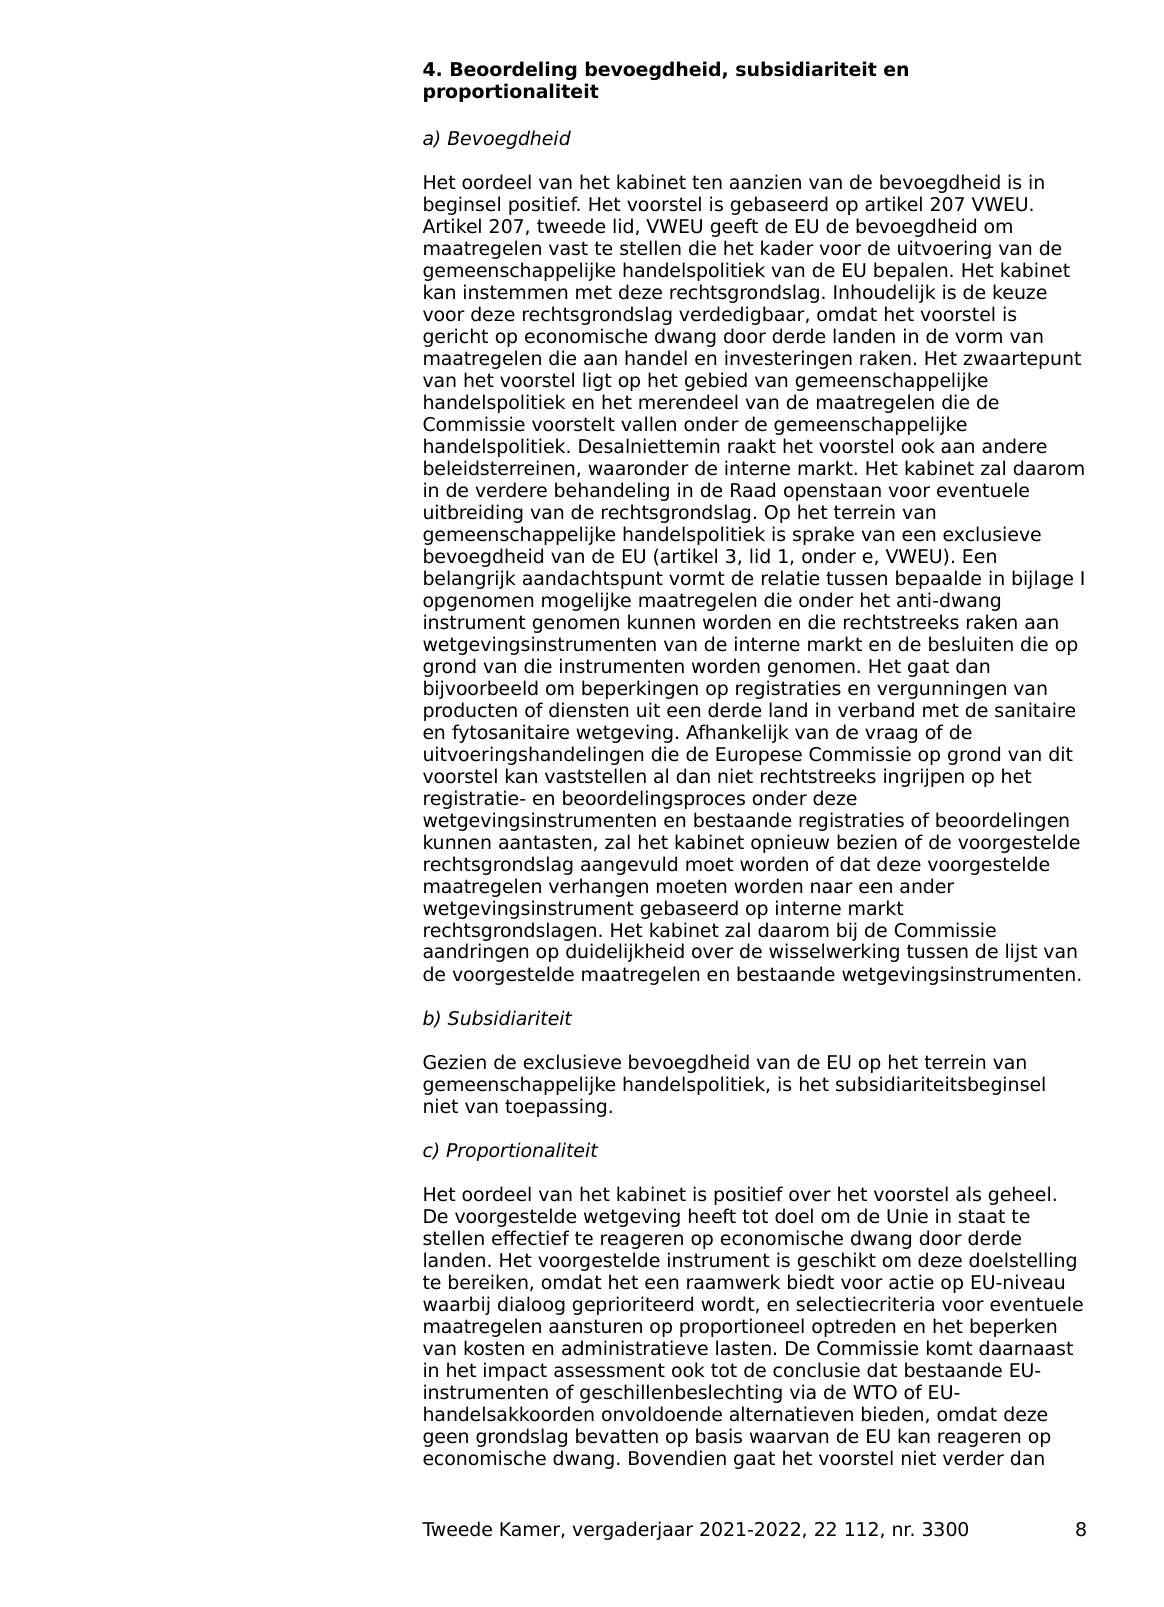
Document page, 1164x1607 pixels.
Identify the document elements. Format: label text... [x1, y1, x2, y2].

subtitle c) Proportionaliteit [422, 1140, 1087, 1162]
subtitle a) Bevoegdheid [422, 128, 1087, 150]
text Het oordeel van het kabinet ten aanzien van de bevoegdheid is in beginsel positief. Het voorstel is gebaseerd op artikel 207 VWEU. Artikel 207, tweede lid, VWEU geeft de EU de bevoegdheid om maatregelen vast te stellen die het kader voor de uitvoering van de gemeenschappelijke handelspolitiek van de EU bepalen. Het kabinet kan instemmen met deze rechtsgrondslag. Inhoudelijk is de keuze voor deze rechtsgrondslag verdedigbaar, omdat het voorstel is gericht op economische dwang door derde landen in de vorm van maatregelen die aan handel en investeringen raken. Het zwaartepunt van het voorstel ligt op het gebied van gemeenschappelijke handelspolitiek en het merendeel van de maatregelen die de Commissie voorstelt vallen onder de gemeenschappelijke handelspolitiek. Desalniettemin raakt het voorstel ook aan andere beleidsterreinen, waaronder de interne markt. Het kabinet zal daarom in de verdere behandeling in de Raad openstaan voor eventuele uitbreiding van de rechtsgrondslag. Op het terrein van gemeenschappelijke handelspolitiek is sprake van een exclusieve bevoegdheid van de EU (artikel 3, lid 1, onder e, VWEU). Een belangrijk aandachtspunt vormt de relatie tussen bepaalde in bijlage I opgenomen mogelijke maatregelen die onder het anti-dwang instrument genomen kunnen worden en die rechtstreeks raken aan wetgevingsinstrumenten van de interne markt en de besluiten die op grond van die instrumenten worden genomen. Het gaat dan bijvoorbeeld om beperkingen op registraties en vergunningen van producten of diensten uit een derde land in verband met de sanitaire en fytosanitaire wetgeving. Afhankelijk van de vraag of de uitvoeringshandelingen die de Europese Commissie op grond van dit voorstel kan vaststellen al dan niet rechtstreeks ingrijpen op het registratie- en beoordelingsproces onder deze wetgevingsinstrumenten en bestaande registraties of beoordelingen kunnen aantasten, zal het kabinet opnieuw bezien of de voorgestelde rechtsgrondslag aangevuld moet worden of dat deze voorgestelde maatregelen verhangen moeten worden naar een ander wetgevingsinstrument gebaseerd op interne markt rechtsgrondslagen. Het kabinet zal daarom bij de Commissie aandringen op duidelijkheid over de wisselwerking tussen de lijst van de voorgestelde maatregelen en bestaande wetgevingsinstrumenten. [422, 172, 1087, 985]
text Gezien de exclusieve bevoegdheid van de EU op het terrein van gemeenschappelijke handelspolitiek, is het subsidiariteitsbeginsel niet van toepassing. [422, 1052, 1087, 1118]
subtitle 4. Beoordeling bevoegdheid, subsidiariteit en proportionaliteit [422, 59, 1087, 103]
subtitle b) Subsidiariteit [422, 1008, 1087, 1029]
text Het oordeel van het kabinet is positief over het voorstel als geheel. De voorgestelde wetgeving heeft tot doel om de Unie in staat te stellen effectief te reageren op economische dwang door derde landen. Het voorgestelde instrument is geschikt om deze doelstelling te bereiken, omdat het een raamwerk biedt voor actie op EU-niveau waarbij dialoog geprioriteerd wordt, en selectiecriteria voor eventuele maatregelen aansturen op proportioneel optreden en het beperken van kosten en administratieve lasten. De Commissie komt daarnaast in het impact assessment ook tot de conclusie dat bestaande EU-instrumenten of geschillenbeslechting via de WTO of EU-handelsakkoorden onvoldoende alternatieven bieden, omdat deze geen grondslag bevatten op basis waarvan de EU kan reageren op economische dwang. Bovendien gaat het voorstel niet verder dan [422, 1184, 1087, 1470]
